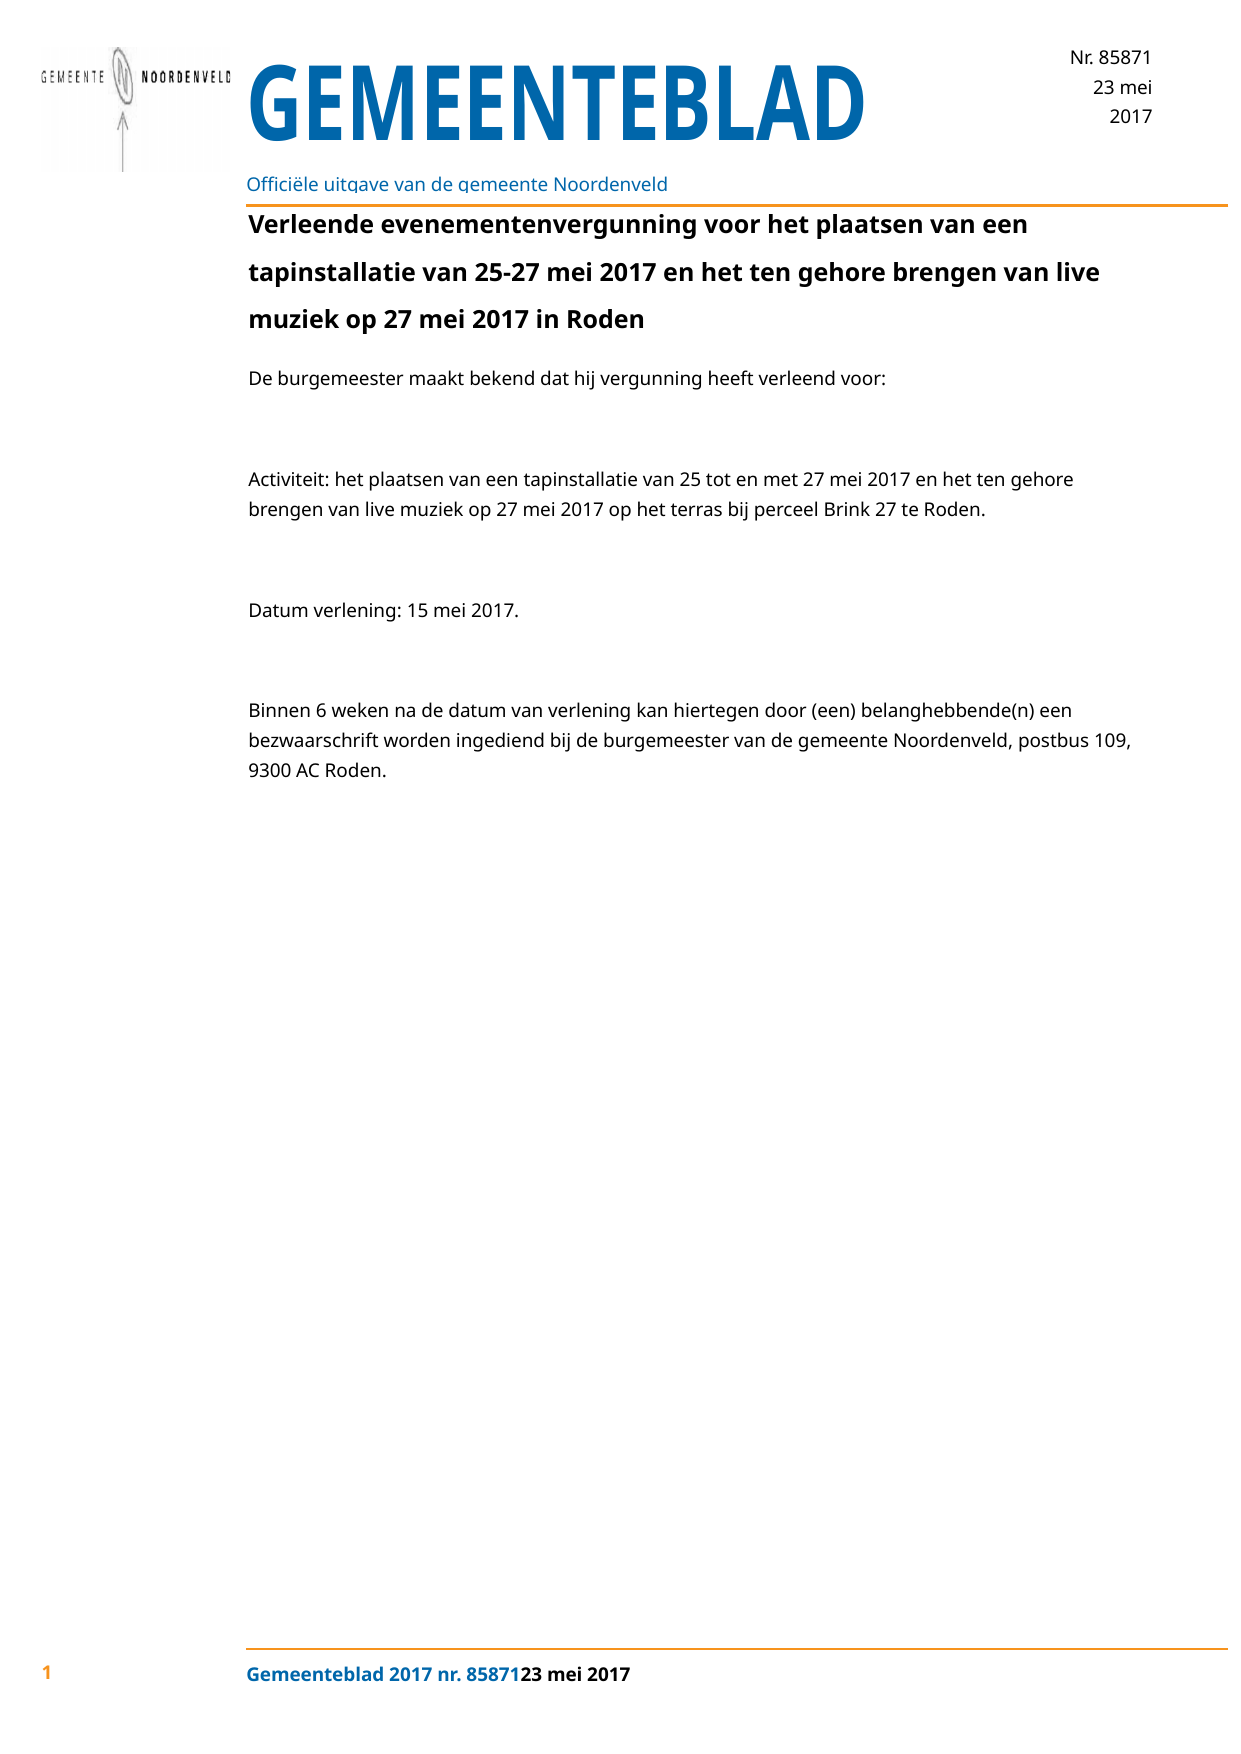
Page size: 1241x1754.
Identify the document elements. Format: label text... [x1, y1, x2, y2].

text Activiteit: het plaatsen van een tapinstallatie van 25 tot en met 27 mei 2017 en het ten gehore brengen van live muziek op 27 mei 2017 op het terras bij perceel Brink 27 te Roden. [248, 466, 1152, 522]
text Binnen 6 weken na de datum van verlening kan hiertegen door (een) belanghebbende(n) een bezwaarschrift worden ingediend bij de burgemeester van de gemeente Noordenveld, postbus 109, 9300 AC Roden. [248, 698, 1152, 782]
text Datum verlening: 15 mei 2017. [248, 597, 1152, 622]
text Verleende evenementenvergunning voor het plaatsen van een tapinstallatie van 25-27 mei 2017 en het ten gehore brengen van live muziek op 27 mei 2017 in Roden [248, 207, 1152, 336]
picture [41, 47, 231, 172]
text De burgemeester maakt bekend dat hij vergunning heeft verleend voor: [248, 366, 1152, 391]
